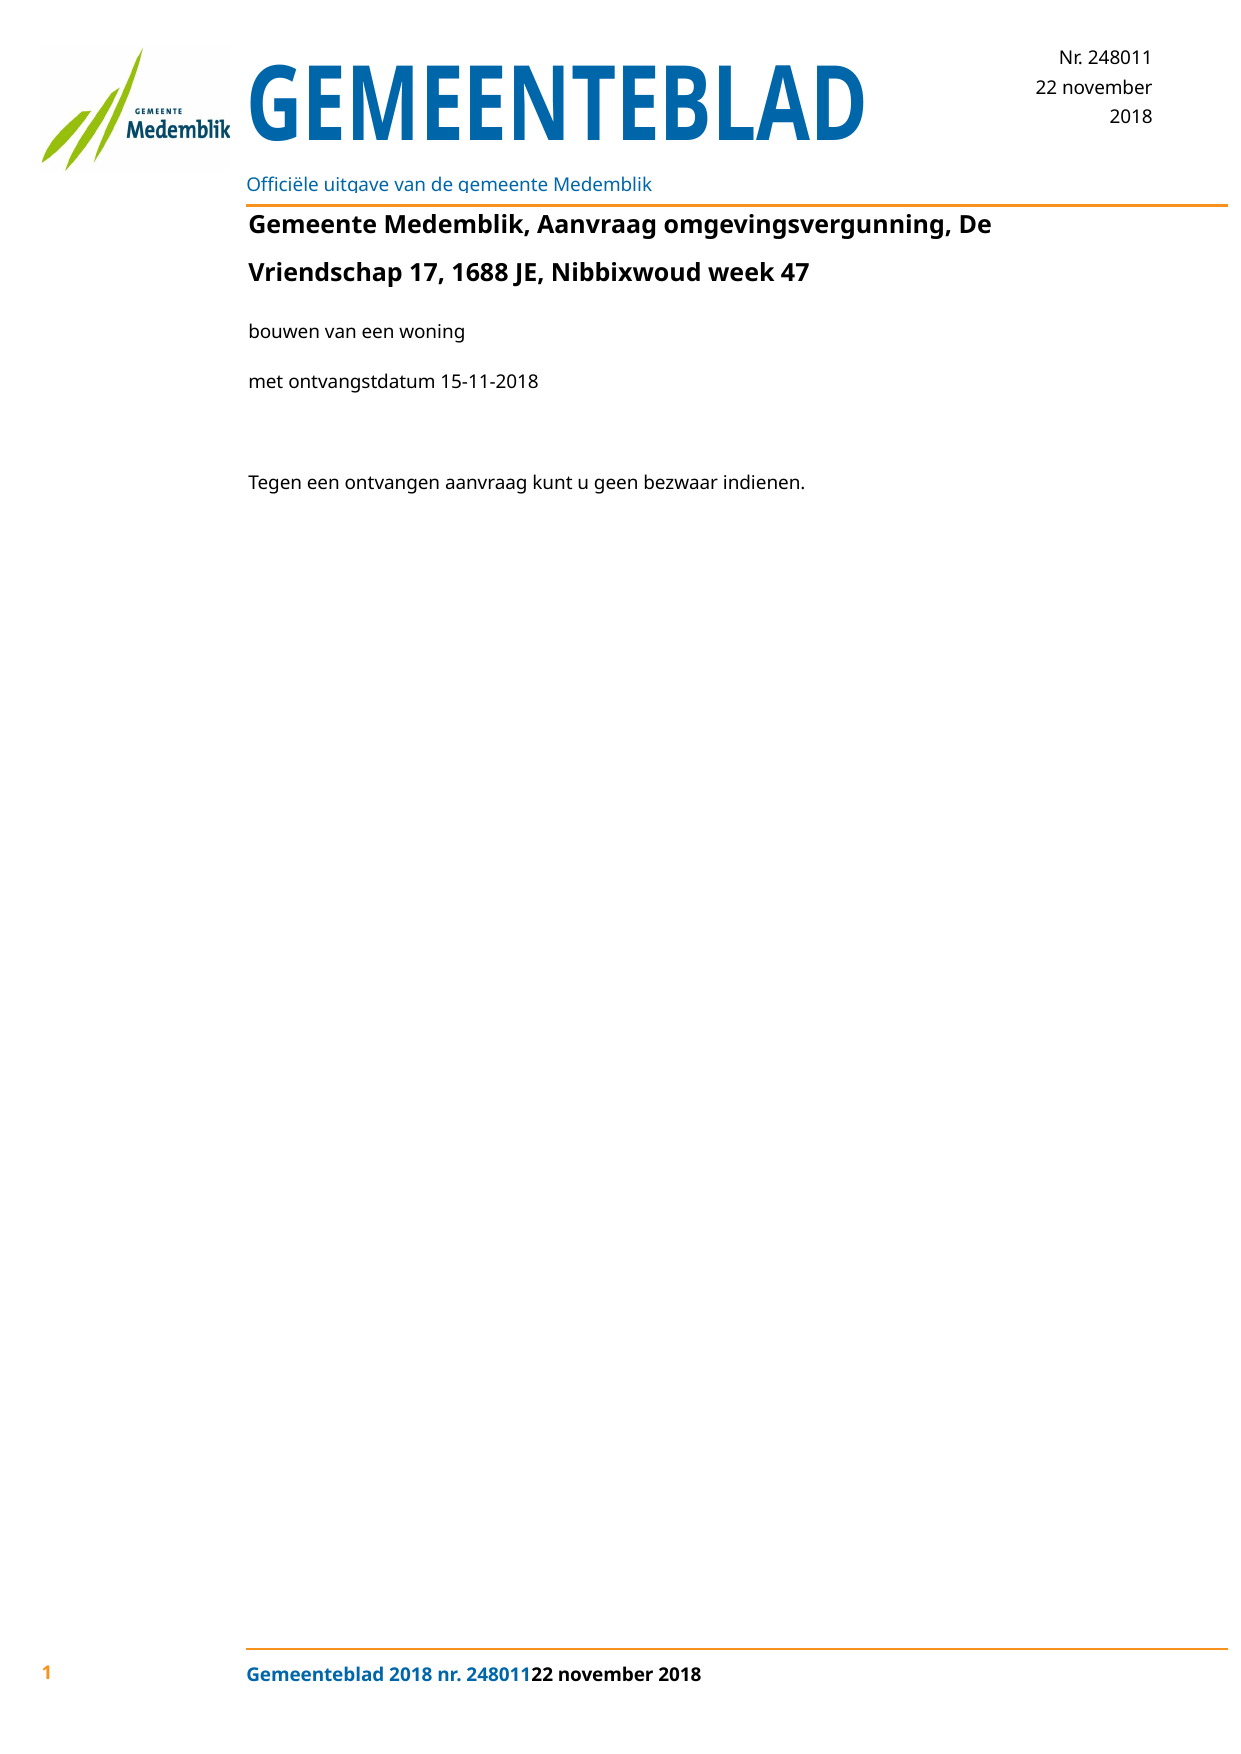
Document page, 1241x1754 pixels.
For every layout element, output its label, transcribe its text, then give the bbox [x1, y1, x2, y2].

text Gemeente Medemblik, Aanvraag omgevingsvergunning, De Vriendschap 17, 1688 JE, Nibbixwoud week 47 [248, 207, 1152, 288]
text met ontvangstdatum 15-11-2018 [248, 368, 1152, 394]
picture [41, 47, 231, 172]
text bouwen van een woning [248, 318, 1152, 344]
text Tegen een ontvangen aanvraag kunt u geen bezwaar indienen. [248, 469, 1152, 495]
